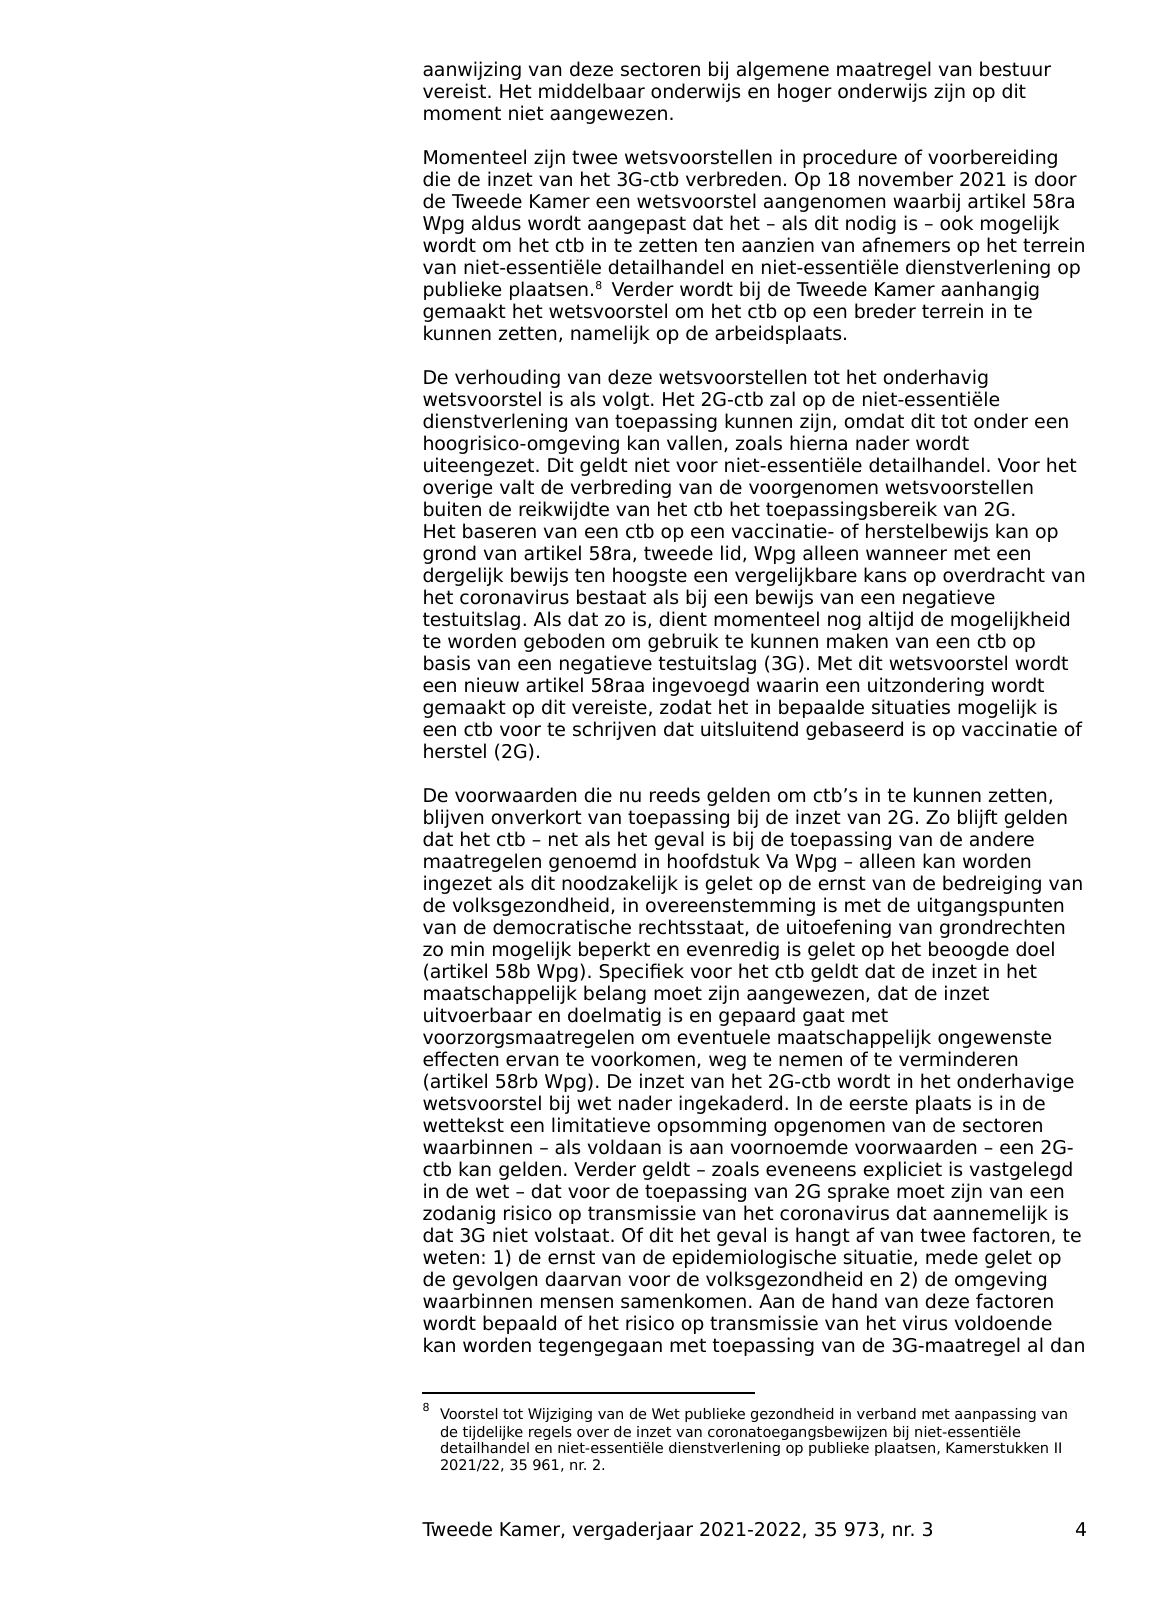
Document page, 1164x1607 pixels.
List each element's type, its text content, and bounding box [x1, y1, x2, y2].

text De verhouding van deze wetsvoorstellen tot het onderhavig wetsvoorstel is als volgt. Het 2G-ctb zal op de niet-essentiële dienstverlening van toepassing kunnen zijn, omdat dit tot onder een hoogrisico-omgeving kan vallen, zoals hierna nader wordt uiteengezet. Dit geldt niet voor niet-essentiële detailhandel. Voor het overige valt de verbreding van de voorgenomen wetsvoorstellen buiten de reikwijdte van het ctb het toepassingsbereik van 2G. [422, 367, 1087, 521]
text Voorstel tot Wijziging van de Wet publieke gezondheid in verband met aanpassing van de tijdelijke regels over de inzet van coronatoegangsbewijzen bij niet-essentiële detailhandel en niet-essentiële dienstverlening op publieke plaatsen, Kamerstukken II 2021/22, 35 961, nr. 2. [422, 1402, 1087, 1474]
text aanwijzing van deze sectoren bij algemene maatregel van bestuur vereist. Het middelbaar onderwijs en hoger onderwijs zijn op dit moment niet aangewezen. [422, 59, 1087, 125]
text De voorwaarden die nu reeds gelden om ctb’s in te kunnen zetten, blijven onverkort van toepassing bij de inzet van 2G. Zo blijft gelden dat het ctb – net als het geval is bij de toepassing van de andere maatregelen genoemd in hoofdstuk Va Wpg – alleen kan worden ingezet als dit noodzakelijk is gelet op de ernst van de bedreiging van de volksgezondheid, in overeenstemming is met de uitgangspunten van de democratische rechtsstaat, de uitoefening van grondrechten zo min mogelijk beperkt en evenredig is gelet op het beoogde doel (artikel 58b Wpg). Specifiek voor het ctb geldt dat de inzet in het maatschappelijk belang moet zijn aangewezen, dat de inzet uitvoerbaar en doelmatig is en gepaard gaat met voorzorgsmaatregelen om eventuele maatschappelijk ongewenste effecten ervan te voorkomen, weg te nemen of te verminderen (artikel 58rb Wpg). De inzet van het 2G-ctb wordt in het onderhavige wetsvoorstel bij wet nader ingekaderd. In de eerste plaats is in de wettekst een limitatieve opsomming opgenomen van de sectoren waarbinnen – als voldaan is aan voornoemde voorwaarden – een 2G-ctb kan gelden. Verder geldt – zoals eveneens expliciet is vastgelegd in de wet – dat voor de toepassing van 2G sprake moet zijn van een zodanig risico op transmissie van het coronavirus dat aannemelijk is dat 3G niet volstaat. Of dit het geval is hangt af van twee factoren, te weten: 1) de ernst van de epidemiologische situatie, mede gelet op de gevolgen daarvan voor de volksgezondheid en 2) de omgeving waarbinnen mensen samenkomen. Aan de hand van deze factoren wordt bepaald of het risico op transmissie van het virus voldoende kan worden tegengegaan met toepassing van de 3G-maatregel al dan [422, 785, 1087, 1356]
text Momenteel zijn twee wetsvoorstellen in procedure of voorbereiding die de inzet van het 3G-ctb verbreden. Op 18 november 2021 is door de Tweede Kamer een wetsvoorstel aangenomen waarbij artikel 58ra Wpg aldus wordt aangepast dat het – als dit nodig is – ook mogelijk wordt om het ctb in te zetten ten aanzien van afnemers op het terrein van niet-essentiële detailhandel en niet-essentiële dienstverlening op publieke plaatsen. Verder wordt bij de Tweede Kamer aanhangig gemaakt het wetsvoorstel om het ctb op een breder terrein in te kunnen zetten, namelijk op de arbeidsplaats. [422, 147, 1087, 345]
text Het baseren van een ctb op een vaccinatie- of herstelbewijs kan op grond van artikel 58ra, tweede lid, Wpg alleen wanneer met een dergelijk bewijs ten hoogste een vergelijkbare kans op overdracht van het coronavirus bestaat als bij een bewijs van een negatieve testuitslag. Als dat zo is, dient momenteel nog altijd de mogelijkheid te worden geboden om gebruik te kunnen maken van een ctb op basis van een negatieve testuitslag (3G). Met dit wetsvoorstel wordt een nieuw artikel 58raa ingevoegd waarin een uitzondering wordt gemaakt op dit vereiste, zodat het in bepaalde situaties mogelijk is een ctb voor te schrijven dat uitsluitend gebaseerd is op vaccinatie of herstel (2G). [422, 521, 1087, 763]
